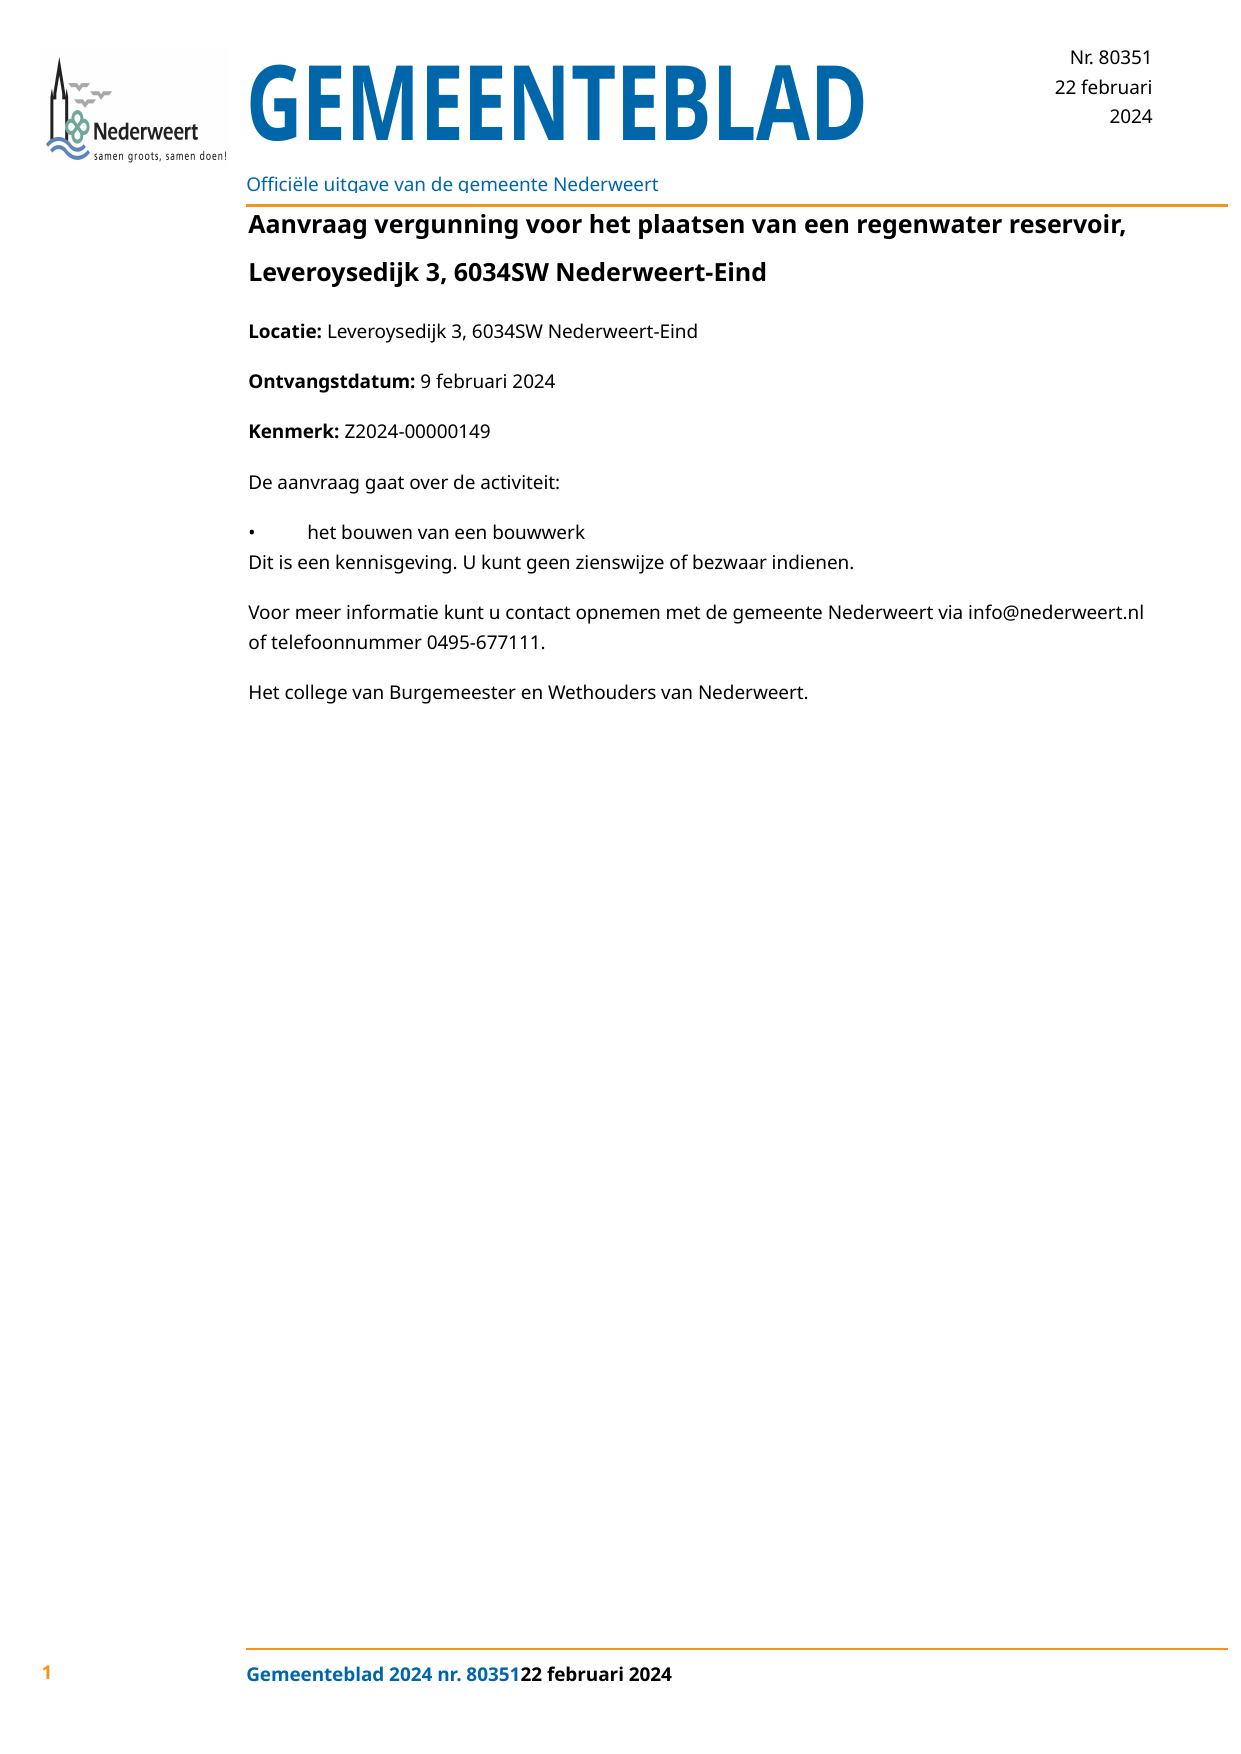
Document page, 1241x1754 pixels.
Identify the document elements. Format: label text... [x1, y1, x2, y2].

text Ontvangstdatum: 9 februari 2024 [248, 368, 1152, 394]
text Aanvraag vergunning voor het plaatsen van een regenwater reservoir, Leveroysedijk 3, 6034SW Nederweert-Eind [248, 207, 1152, 288]
text Het college van Burgemeester en Wethouders van Nederweert. [248, 679, 1152, 705]
picture [41, 47, 231, 172]
text Dit is een kennisgeving. U kunt geen zienswijze of bezwaar indienen. [248, 549, 1152, 575]
text Kenmerk: Z2024-00000149 [248, 419, 1152, 444]
list het bouwen van een bouwwerk [248, 519, 1152, 545]
text De aanvraag gaat over de activiteit: [248, 469, 1152, 495]
text Locatie: Leveroysedijk 3, 6034SW Nederweert-Eind [248, 318, 1152, 344]
text Voor meer informatie kunt u contact opnemen met de gemeente Nederweert via info@nederweert.nl of telefoonnummer 0495-677111. [248, 599, 1152, 655]
